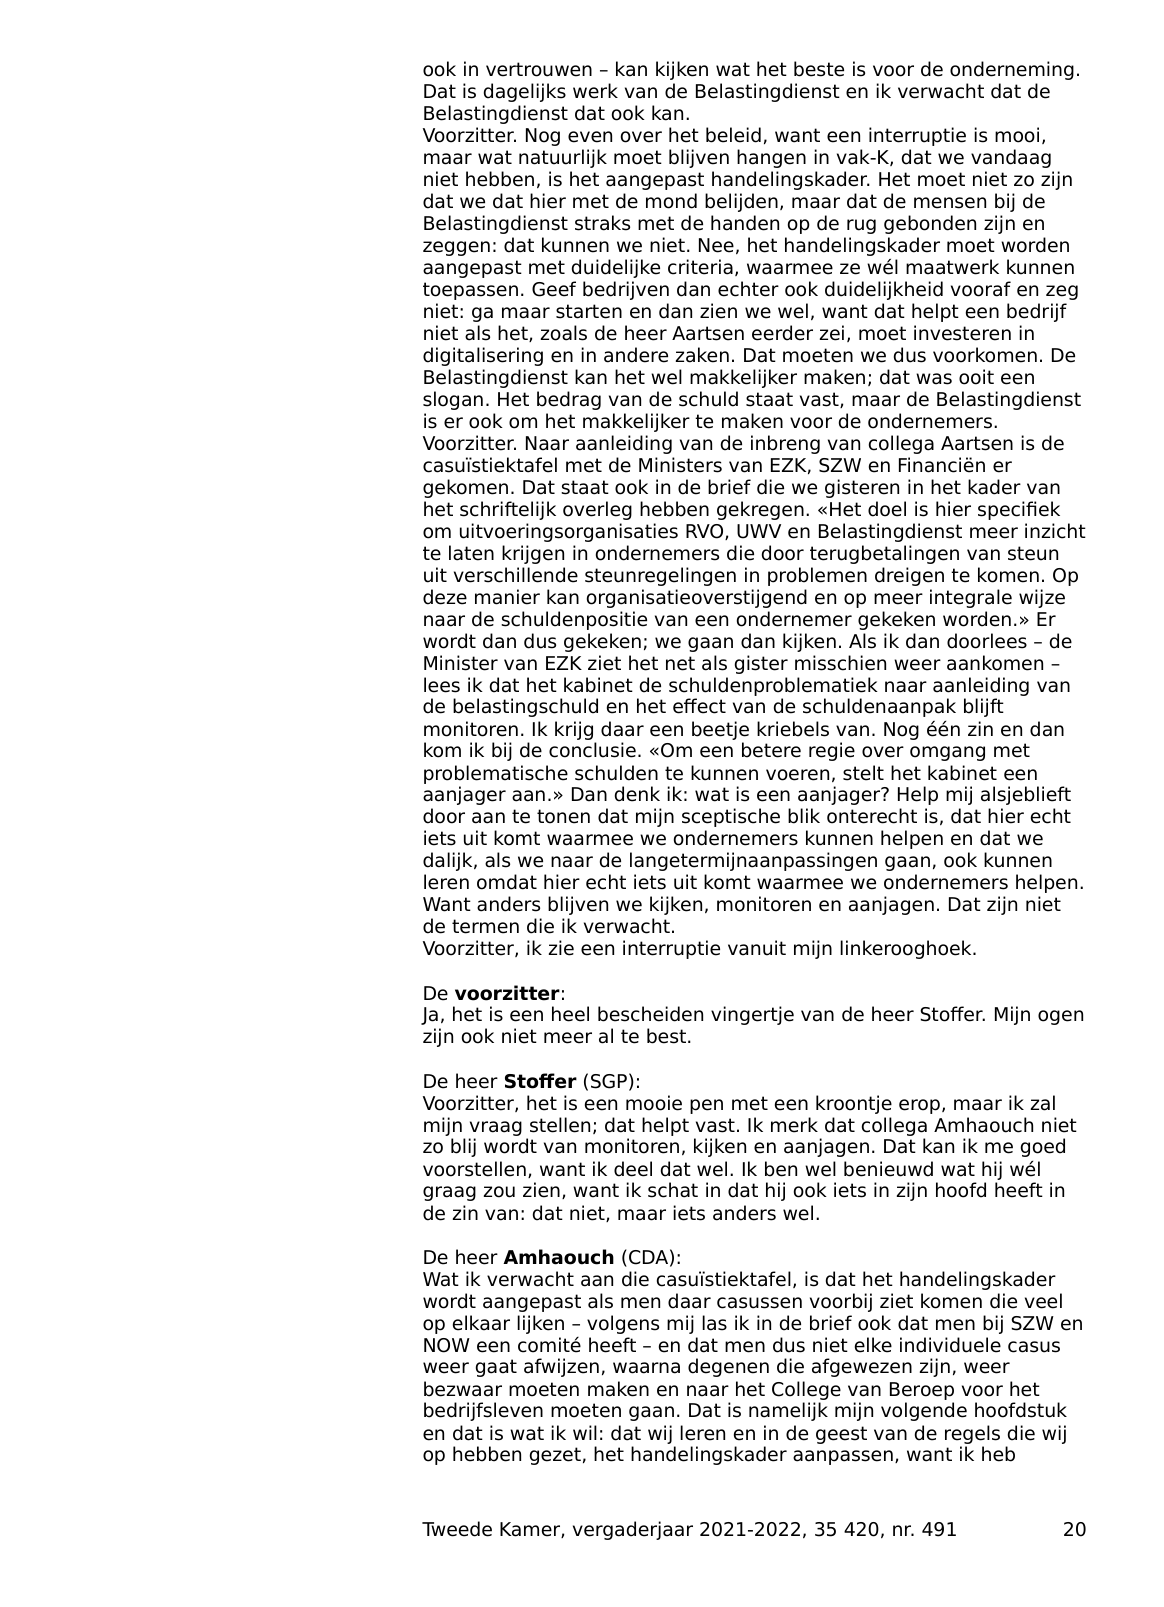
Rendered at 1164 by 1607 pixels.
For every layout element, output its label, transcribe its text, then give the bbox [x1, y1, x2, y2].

text De heer Amhaouch (CDA): [422, 1247, 1087, 1268]
text Voorzitter. Naar aanleiding van de inbreng van collega Aartsen is de casuïstiektafel met de Ministers van EZK, SZW en Financiën er gekomen. Dat staat ook in de brief die we gisteren in het kader van het schriftelijk overleg hebben gekregen. «Het doel is hier specifiek om uitvoeringsorganisaties RVO, UWV en Belastingdienst meer inzicht te laten krijgen in ondernemers die door terugbetalingen van steun uit verschillende steunregelingen in problemen dreigen te komen. Op deze manier kan organisatieoverstijgend en op meer integrale wijze naar de schuldenpositie van een ondernemer gekeken worden.» Er wordt dan dus gekeken; we gaan dan kijken. Als ik dan doorlees – de Minister van EZK ziet het net als gister misschien weer aankomen – lees ik dat het kabinet de schuldenproblematiek naar aanleiding van de belastingschuld en het effect van de schuldenaanpak blijft monitoren. Ik krijg daar een beetje kriebels van. Nog één zin en dan kom ik bij de conclusie. «Om een betere regie over omgang met problematische schulden te kunnen voeren, stelt het kabinet een aanjager aan.» Dan denk ik: wat is een aanjager? Help mij alsjeblieft door aan te tonen dat mijn sceptische blik onterecht is, dat hier echt iets uit komt waarmee we ondernemers kunnen helpen en dat we dalijk, als we naar de langetermijnaanpassingen gaan, ook kunnen leren omdat hier echt iets uit komt waarmee we ondernemers helpen. Want anders blijven we kijken, monitoren en aanjagen. Dat zijn niet de termen die ik verwacht. [422, 433, 1087, 938]
text De heer Stoffer (SGP): [422, 1071, 1087, 1092]
text Wat ik verwacht aan die casuïstiektafel, is dat het handelingskader wordt aangepast als men daar casussen voorbij ziet komen die veel op elkaar lijken – volgens mij las ik in de brief ook dat men bij SZW en NOW een comité heeft – en dat men dus niet elke individuele casus weer gaat afwijzen, waarna degenen die afgewezen zijn, weer bezwaar moeten maken en naar het College van Beroep voor het bedrijfsleven moeten gaan. Dat is namelijk mijn volgende hoofdstuk en dat is wat ik wil: dat wij leren en in de geest van de regels die wij op hebben gezet, het handelingskader aanpassen, want ik heb [422, 1268, 1087, 1466]
text Voorzitter, het is een mooie pen met een kroontje erop, maar ik zal mijn vraag stellen; dat helpt vast. Ik merk dat collega Amhaouch niet zo blij wordt van monitoren, kijken en aanjagen. Dat kan ik me goed voorstellen, want ik deel dat wel. Ik ben wel benieuwd wat hij wél graag zou zien, want ik schat in dat hij ook iets in zijn hoofd heeft in de zin van: dat niet, maar iets anders wel. [422, 1092, 1087, 1224]
text ook in vertrouwen – kan kijken wat het beste is voor de onderneming. Dat is dagelijks werk van de Belastingdienst en ik verwacht dat de Belastingdienst dat ook kan. [422, 59, 1087, 125]
text Voorzitter, ik zie een interruptie vanuit mijn linkerooghoek. [422, 938, 1087, 960]
text Ja, het is een heel bescheiden vingertje van de heer Stoffer. Mijn ogen zijn ook niet meer al te best. [422, 1004, 1087, 1048]
text Voorzitter. Nog even over het beleid, want een interruptie is mooi, maar wat natuurlijk moet blijven hangen in vak-K, dat we vandaag niet hebben, is het aangepast handelingskader. Het moet niet zo zijn dat we dat hier met de mond belijden, maar dat de mensen bij de Belastingdienst straks met de handen op de rug gebonden zijn en zeggen: dat kunnen we niet. Nee, het handelingskader moet worden aangepast met duidelijke criteria, waarmee ze wél maatwerk kunnen toepassen. Geef bedrijven dan echter ook duidelijkheid vooraf en zeg niet: ga maar starten en dan zien we wel, want dat helpt een bedrijf niet als het, zoals de heer Aartsen eerder zei, moet investeren in digitalisering en in andere zaken. Dat moeten we dus voorkomen. De Belastingdienst kan het wel makkelijker maken; dat was ooit een slogan. Het bedrag van de schuld staat vast, maar de Belastingdienst is er ook om het makkelijker te maken voor de ondernemers. [422, 125, 1087, 433]
text De voorzitter: [422, 982, 1087, 1004]
